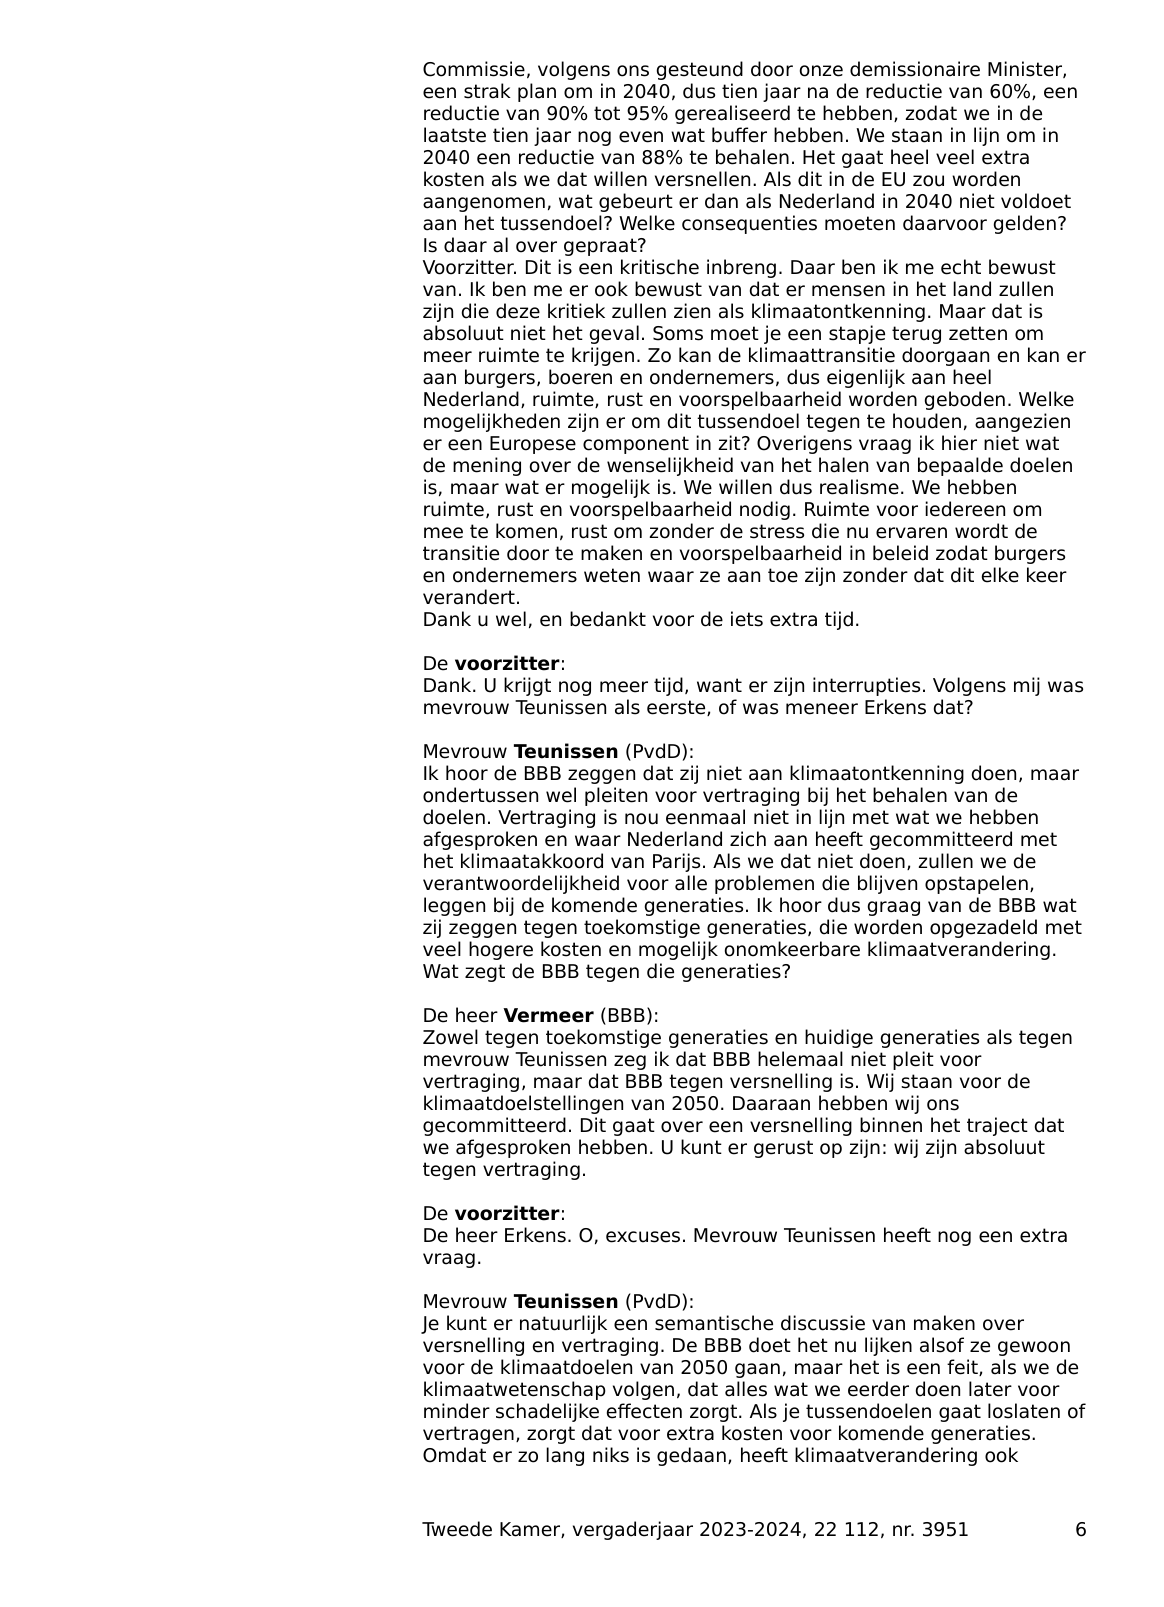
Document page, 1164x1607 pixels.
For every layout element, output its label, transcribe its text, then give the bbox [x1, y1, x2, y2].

text De heer Vermeer (BBB): [422, 1005, 1087, 1027]
text Dank. U krijgt nog meer tijd, want er zijn interrupties. Volgens mij was mevrouw Teunissen als eerste, of was meneer Erkens dat? [422, 675, 1087, 719]
text Dank u wel, en bedankt voor de iets extra tijd. [422, 608, 1087, 631]
text De heer Erkens. O, excuses. Mevrouw Teunissen heeft nog een extra vraag. [422, 1225, 1087, 1269]
text Mevrouw Teunissen (PvdD): [422, 741, 1087, 763]
text De voorzitter: [422, 1203, 1087, 1225]
text Zowel tegen toekomstige generaties en huidige generaties als tegen mevrouw Teunissen zeg ik dat BBB helemaal niet pleit voor vertraging, maar dat BBB tegen versnelling is. Wij staan voor de klimaatdoelstellingen van 2050. Daaraan hebben wij ons gecommitteerd. Dit gaat over een versnelling binnen het traject dat we afgesproken hebben. U kunt er gerust op zijn: wij zijn absoluut tegen vertraging. [422, 1027, 1087, 1181]
text Voorzitter. Dit is een kritische inbreng. Daar ben ik me echt bewust van. Ik ben me er ook bewust van dat er mensen in het land zullen zijn die deze kritiek zullen zien als klimaatontkenning. Maar dat is absoluut niet het geval. Soms moet je een stapje terug zetten om meer ruimte te krijgen. Zo kan de klimaattransitie doorgaan en kan er aan burgers, boeren en ondernemers, dus eigenlijk aan heel Nederland, ruimte, rust en voorspelbaarheid worden geboden. Welke mogelijkheden zijn er om dit tussendoel tegen te houden, aangezien er een Europese component in zit? Overigens vraag ik hier niet wat de mening over de wenselijkheid van het halen van bepaalde doelen is, maar wat er mogelijk is. We willen dus realisme. We hebben ruimte, rust en voorspelbaarheid nodig. Ruimte voor iedereen om mee te komen, rust om zonder de stress die nu ervaren wordt de transitie door te maken en voorspelbaarheid in beleid zodat burgers en ondernemers weten waar ze aan toe zijn zonder dat dit elke keer verandert. [422, 257, 1087, 608]
text De voorzitter: [422, 653, 1087, 675]
text Mevrouw Teunissen (PvdD): [422, 1291, 1087, 1313]
text Ik hoor de BBB zeggen dat zij niet aan klimaatontkenning doen, maar ondertussen wel pleiten voor vertraging bij het behalen van de doelen. Vertraging is nou eenmaal niet in lijn met wat we hebben afgesproken en waar Nederland zich aan heeft gecommitteerd met het klimaatakkoord van Parijs. Als we dat niet doen, zullen we de verantwoordelijkheid voor alle problemen die blijven opstapelen, leggen bij de komende generaties. Ik hoor dus graag van de BBB wat zij zeggen tegen toekomstige generaties, die worden opgezadeld met veel hogere kosten en mogelijk onomkeerbare klimaatverandering. Wat zegt de BBB tegen die generaties? [422, 763, 1087, 983]
text Je kunt er natuurlijk een semantische discussie van maken over versnelling en vertraging. De BBB doet het nu lijken alsof ze gewoon voor de klimaatdoelen van 2050 gaan, maar het is een feit, als we de klimaatwetenschap volgen, dat alles wat we eerder doen later voor minder schadelijke effecten zorgt. Als je tussendoelen gaat loslaten of vertragen, zorgt dat voor extra kosten voor komende generaties. Omdat er zo lang niks is gedaan, heeft klimaatverandering ook [422, 1313, 1087, 1467]
text Commissie, volgens ons gesteund door onze demissionaire Minister, een strak plan om in 2040, dus tien jaar na de reductie van 60%, een reductie van 90% tot 95% gerealiseerd te hebben, zodat we in de laatste tien jaar nog even wat buffer hebben. We staan in lijn om in 2040 een reductie van 88% te behalen. Het gaat heel veel extra kosten als we dat willen versnellen. Als dit in de EU zou worden aangenomen, wat gebeurt er dan als Nederland in 2040 niet voldoet aan het tussendoel? Welke consequenties moeten daarvoor gelden? Is daar al over gepraat? [422, 59, 1087, 257]
